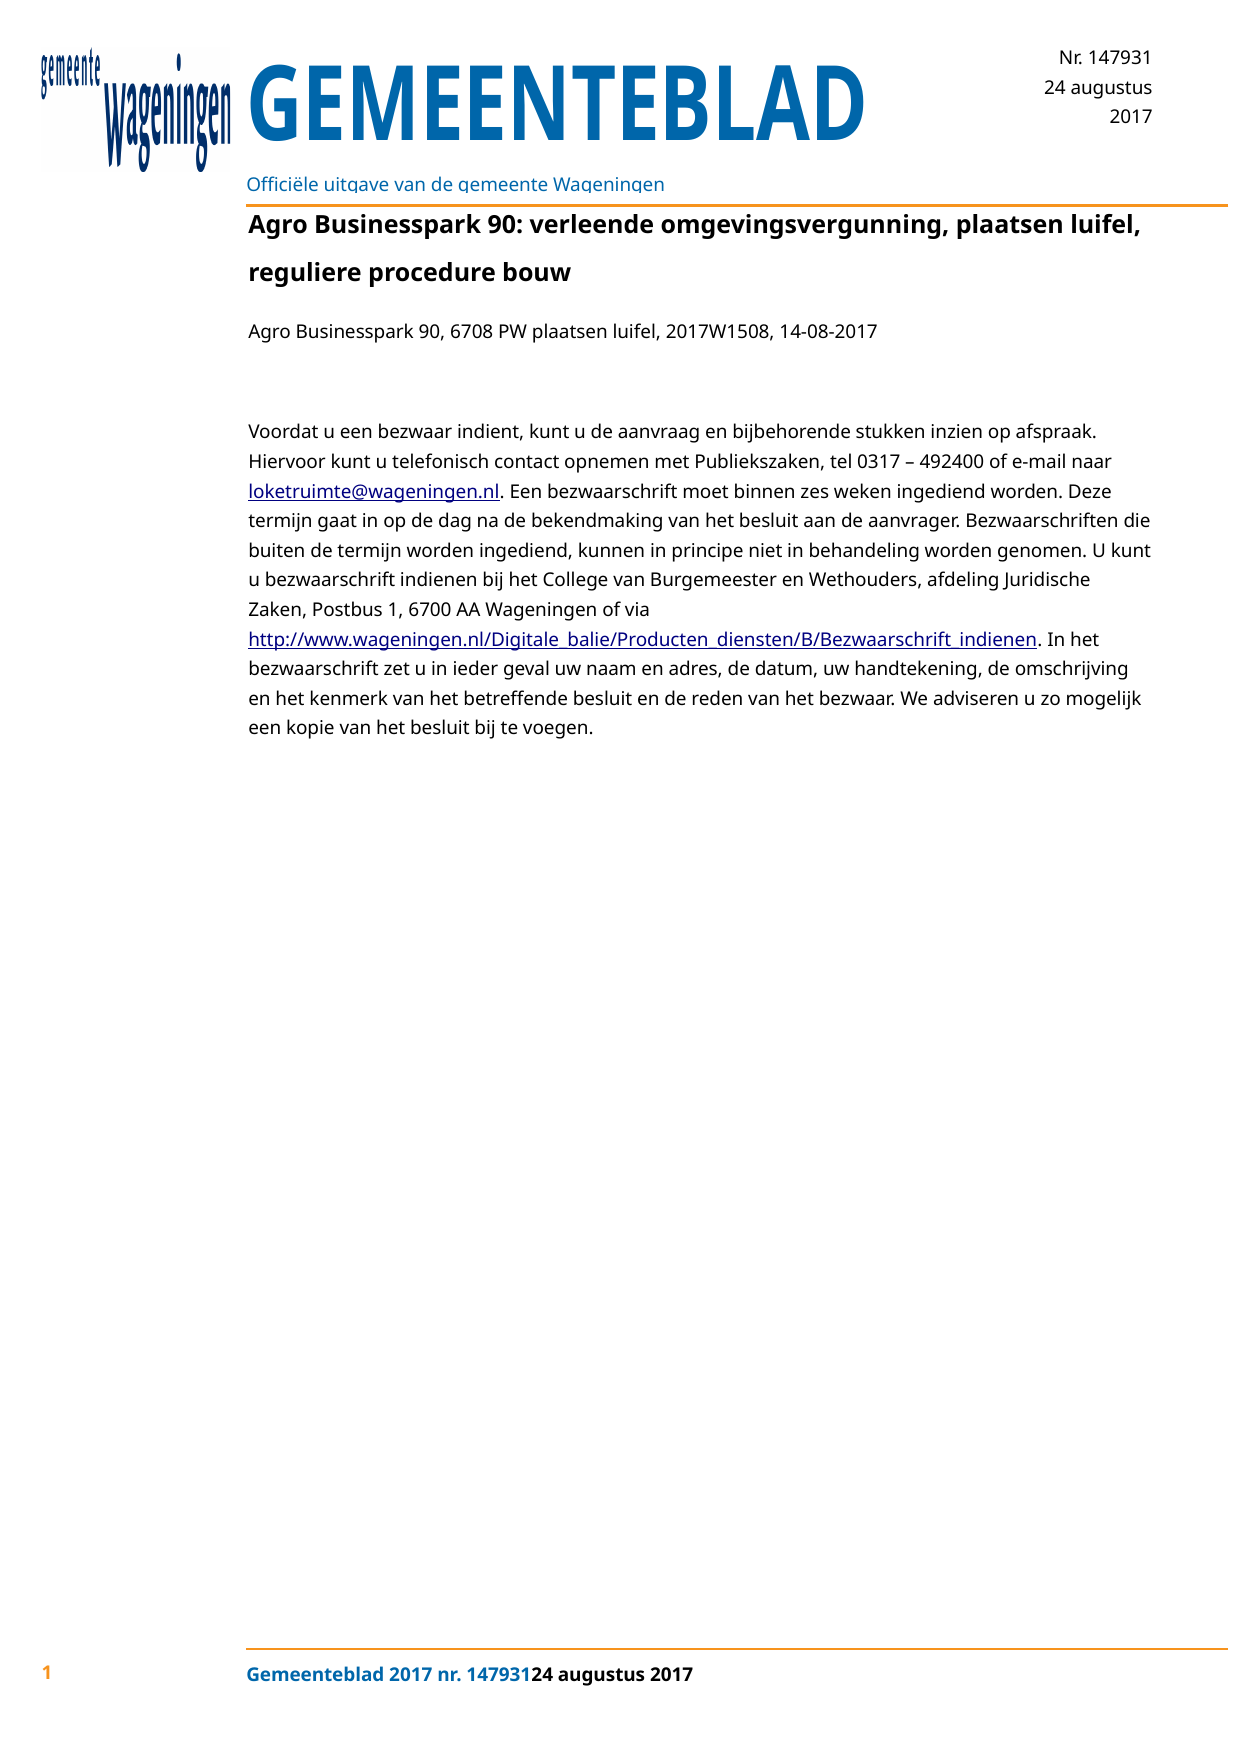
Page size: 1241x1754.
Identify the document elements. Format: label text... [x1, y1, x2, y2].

text Agro Businesspark 90: verleende omgevingsvergunning, plaatsen luifel, reguliere procedure bouw [248, 207, 1152, 288]
picture [41, 47, 231, 172]
text Agro Businesspark 90, 6708 PW plaatsen luifel, 2017W1508, 14-08-2017 [248, 318, 1152, 344]
text Voordat u een bezwaar indient, kunt u de aanvraag en bijbehorende stukken inzien op afspraak. Hiervoor kunt u telefonisch contact opnemen met Publiekszaken, tel 0317 – 492400 of e-mail naar loketruimte@wageningen.nl. Een bezwaarschrift moet binnen zes weken ingediend worden. Deze termijn gaat in op de dag na de bekendmaking van het besluit aan de aanvrager. Bezwaarschriften die buiten de termijn worden ingediend, kunnen in principe niet in behandeling worden genomen. U kunt u bezwaarschrift indienen bij het College van Burgemeester en Wethouders, afdeling Juridische Zaken, Postbus 1, 6700 AA Wageningen of via http://www.wageningen.nl/Digitale_balie/Producten_diensten/B/Bezwaarschrift_indienen. In het bezwaarschrift zet u in ieder geval uw naam en adres, de datum, uw handtekening, de omschrijving en het kenmerk van het betreffende besluit en de reden van het bezwaar. We adviseren u zo mogelijk een kopie van het besluit bij te voegen. [248, 419, 1152, 740]
